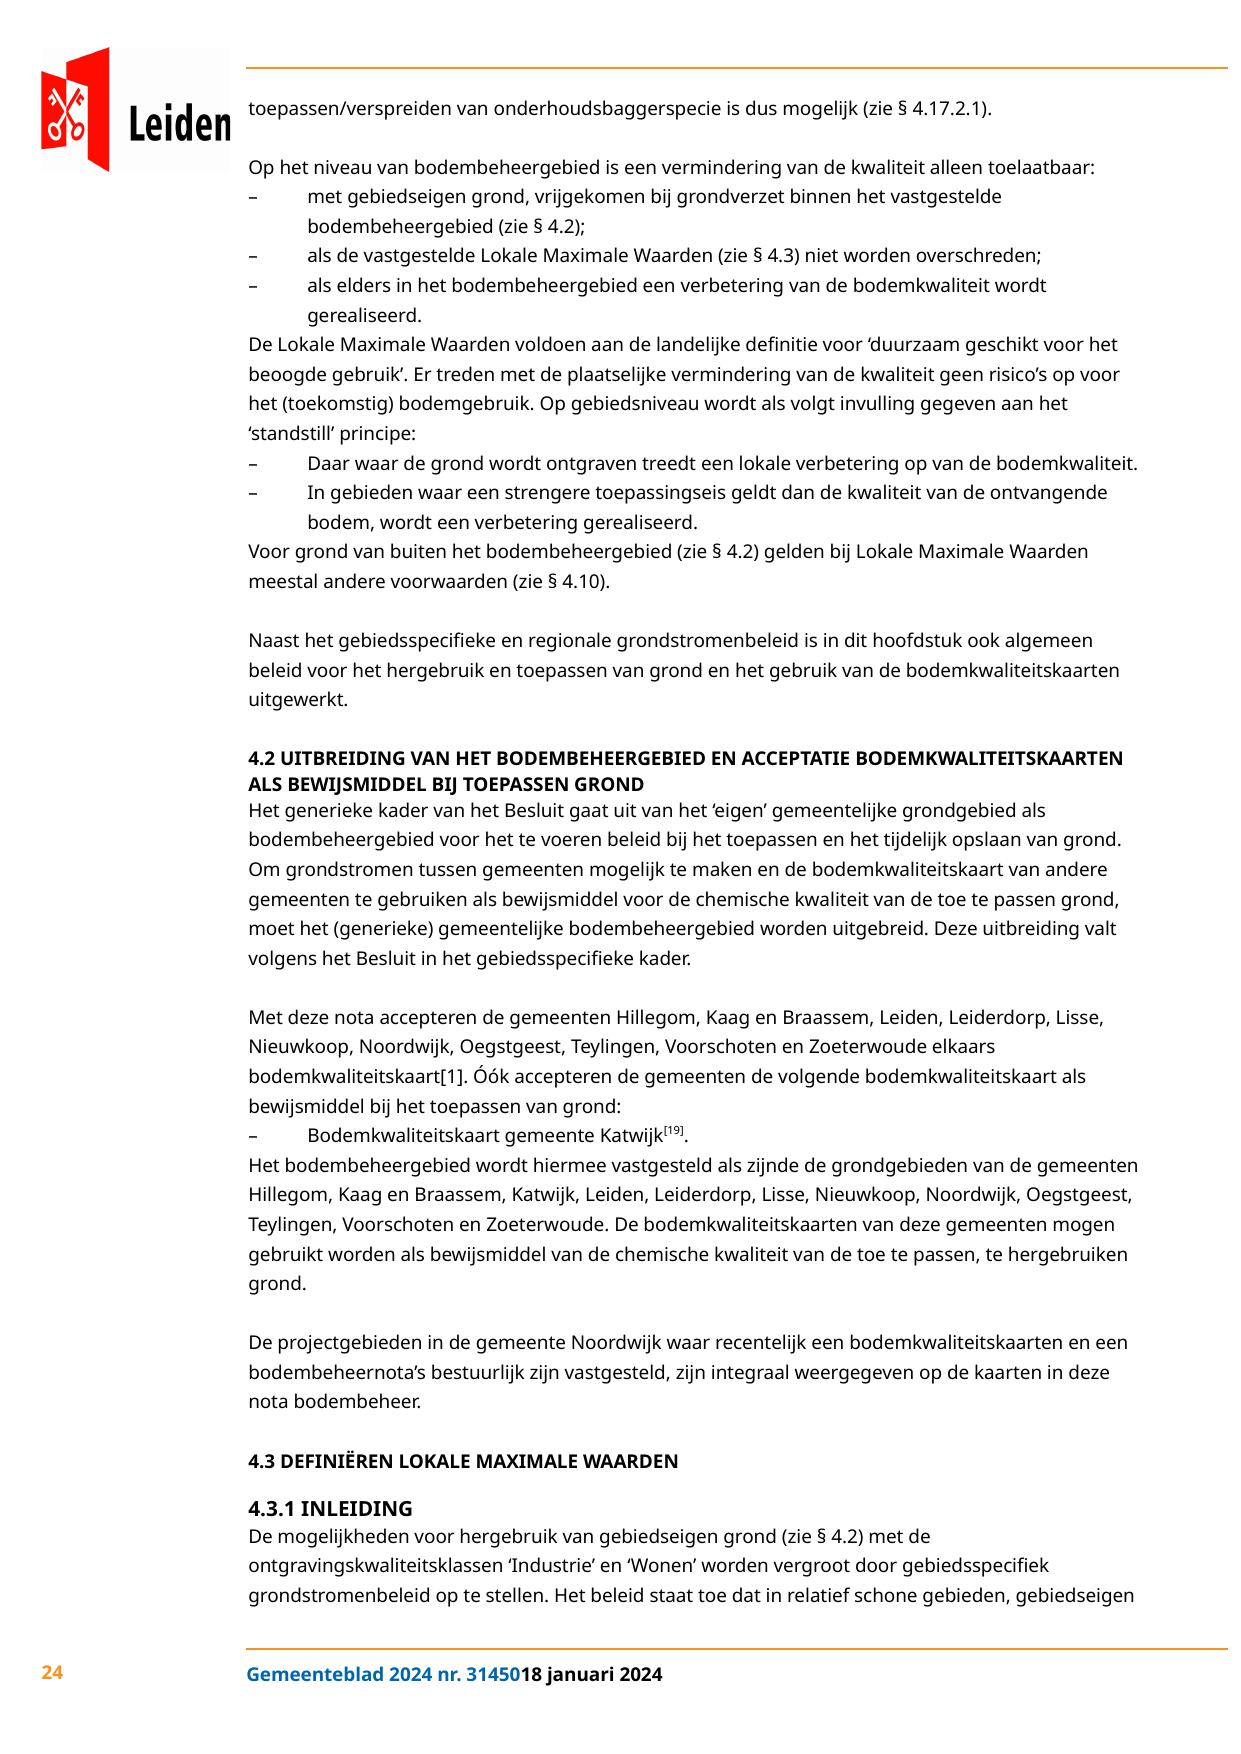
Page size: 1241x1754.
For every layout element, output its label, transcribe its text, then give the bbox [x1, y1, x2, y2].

text 4.2 UITBREIDING VAN HET BODEMBEHEERGEBIED EN ACCEPTATIE BODEMKWALITEITSKAARTEN ALS BEWIJSMIDDEL BIJ TOEPASSEN GROND [248, 746, 1152, 797]
list met gebiedseigen grond, vrijgekomen bij grondverzet binnen het vastgestelde bodembeheergebied (zie § 4.2); [248, 183, 1152, 239]
list Daar waar de grond wordt ontgraven treedt een lokale verbetering op van de bodemkwaliteit. [248, 450, 1152, 476]
text toepassen/verspreiden van onderhoudsbaggerspecie is dus mogelijk (zie § 4.17.2.1). [248, 95, 1152, 121]
text Op het niveau van bodembeheergebied is een vermindering van de kwaliteit alleen toelaatbaar: [248, 154, 1152, 180]
text Met deze nota accepteren de gemeenten Hillegom, Kaag en Braassem, Leiden, Leiderdorp, Lisse, Nieuwkoop, Noordwijk, Oegstgeest, Teylingen, Voorschoten en Zoeterwoude elkaars bodemkwaliteitskaart[1]. Óók accepteren de gemeenten de volgende bodemkwaliteitskaart als bewijsmiddel bij het toepassen van grond: [248, 1004, 1152, 1119]
text De Lokale Maximale Waarden voldoen aan de landelijke definitie voor ‘duurzaam geschikt voor het beoogde gebruik’. Er treden met de plaatselijke vermindering van de kwaliteit geen risico’s op voor het (toekomstig) bodemgebruik. Op gebiedsniveau wordt als volgt invulling gegeven aan het ‘standstill’ principe: [248, 331, 1152, 446]
list In gebieden waar een strengere toepassingseis geldt dan de kwaliteit van de ontvangende bodem, wordt een verbetering gerealiseerd. [248, 479, 1152, 535]
list als de vastgestelde Lokale Maximale Waarden (zie § 4.3) niet worden overschreden; [248, 243, 1152, 268]
text 4.3 DEFINIËREN LOKALE MAXIMALE WAARDEN [248, 1448, 1152, 1474]
text Naast het gebiedsspecifieke en regionale grondstromenbeleid is in dit hoofdstuk ook algemeen beleid voor het hergebruik en toepassen van grond en het gebruik van de bodemkwaliteitskaarten uitgewerkt. [248, 627, 1152, 712]
list Bodemkwaliteitskaart gemeente Katwijk[19]. [248, 1122, 1152, 1148]
text De mogelijkheden voor hergebruik van gebiedseigen grond (zie § 4.2) met de ontgravingskwaliteitsklassen ‘Industrie’ en ‘Wonen’ worden vergroot door gebiedsspecifiek grondstromenbeleid op te stellen. Het beleid staat toe dat in relatief schone gebieden, gebiedseigen [248, 1523, 1152, 1608]
text Voor grond van buiten het bodembeheergebied (zie § 4.2) gelden bij Lokale Maximale Waarden meestal andere voorwaarden (zie § 4.10). [248, 538, 1152, 594]
text Het bodembeheergebied wordt hiermee vastgesteld als zijnde de grondgebieden van de gemeenten Hillegom, Kaag en Braassem, Katwijk, Leiden, Leiderdorp, Lisse, Nieuwkoop, Noordwijk, Oegstgeest, Teylingen, Voorschoten en Zoeterwoude. De bodemkwaliteitskaarten van deze gemeenten mogen gebruikt worden als bewijsmiddel van de chemische kwaliteit van de toe te passen, te hergebruiken grond. [248, 1152, 1152, 1296]
list als elders in het bodembeheergebied een verbetering van de bodemkwaliteit wordt gerealiseerd. [248, 272, 1152, 328]
text De projectgebieden in de gemeente Noordwijk waar recentelijk een bodemkwaliteitskaarten en een bodembeheernota’s bestuurlijk zijn vastgesteld, zijn integraal weergegeven op de kaarten in deze nota bodembeheer. [248, 1329, 1152, 1414]
text 4.3.1 INLEIDING [248, 1494, 1152, 1523]
picture [41, 47, 231, 172]
text Het generieke kader van het Besluit gaat uit van het ‘eigen’ gemeentelijke grondgebied als bodembeheergebied voor het te voeren beleid bij het toepassen en het tijdelijk opslaan van grond. Om grondstromen tussen gemeenten mogelijk te maken en de bodemkwaliteitskaart van andere gemeenten te gebruiken als bewijsmiddel voor de chemische kwaliteit van de toe te passen grond, moet het (generieke) gemeentelijke bodembeheergebied worden uitgebreid. Deze uitbreiding valt volgens het Besluit in het gebiedsspecifieke kader. [248, 797, 1152, 971]
